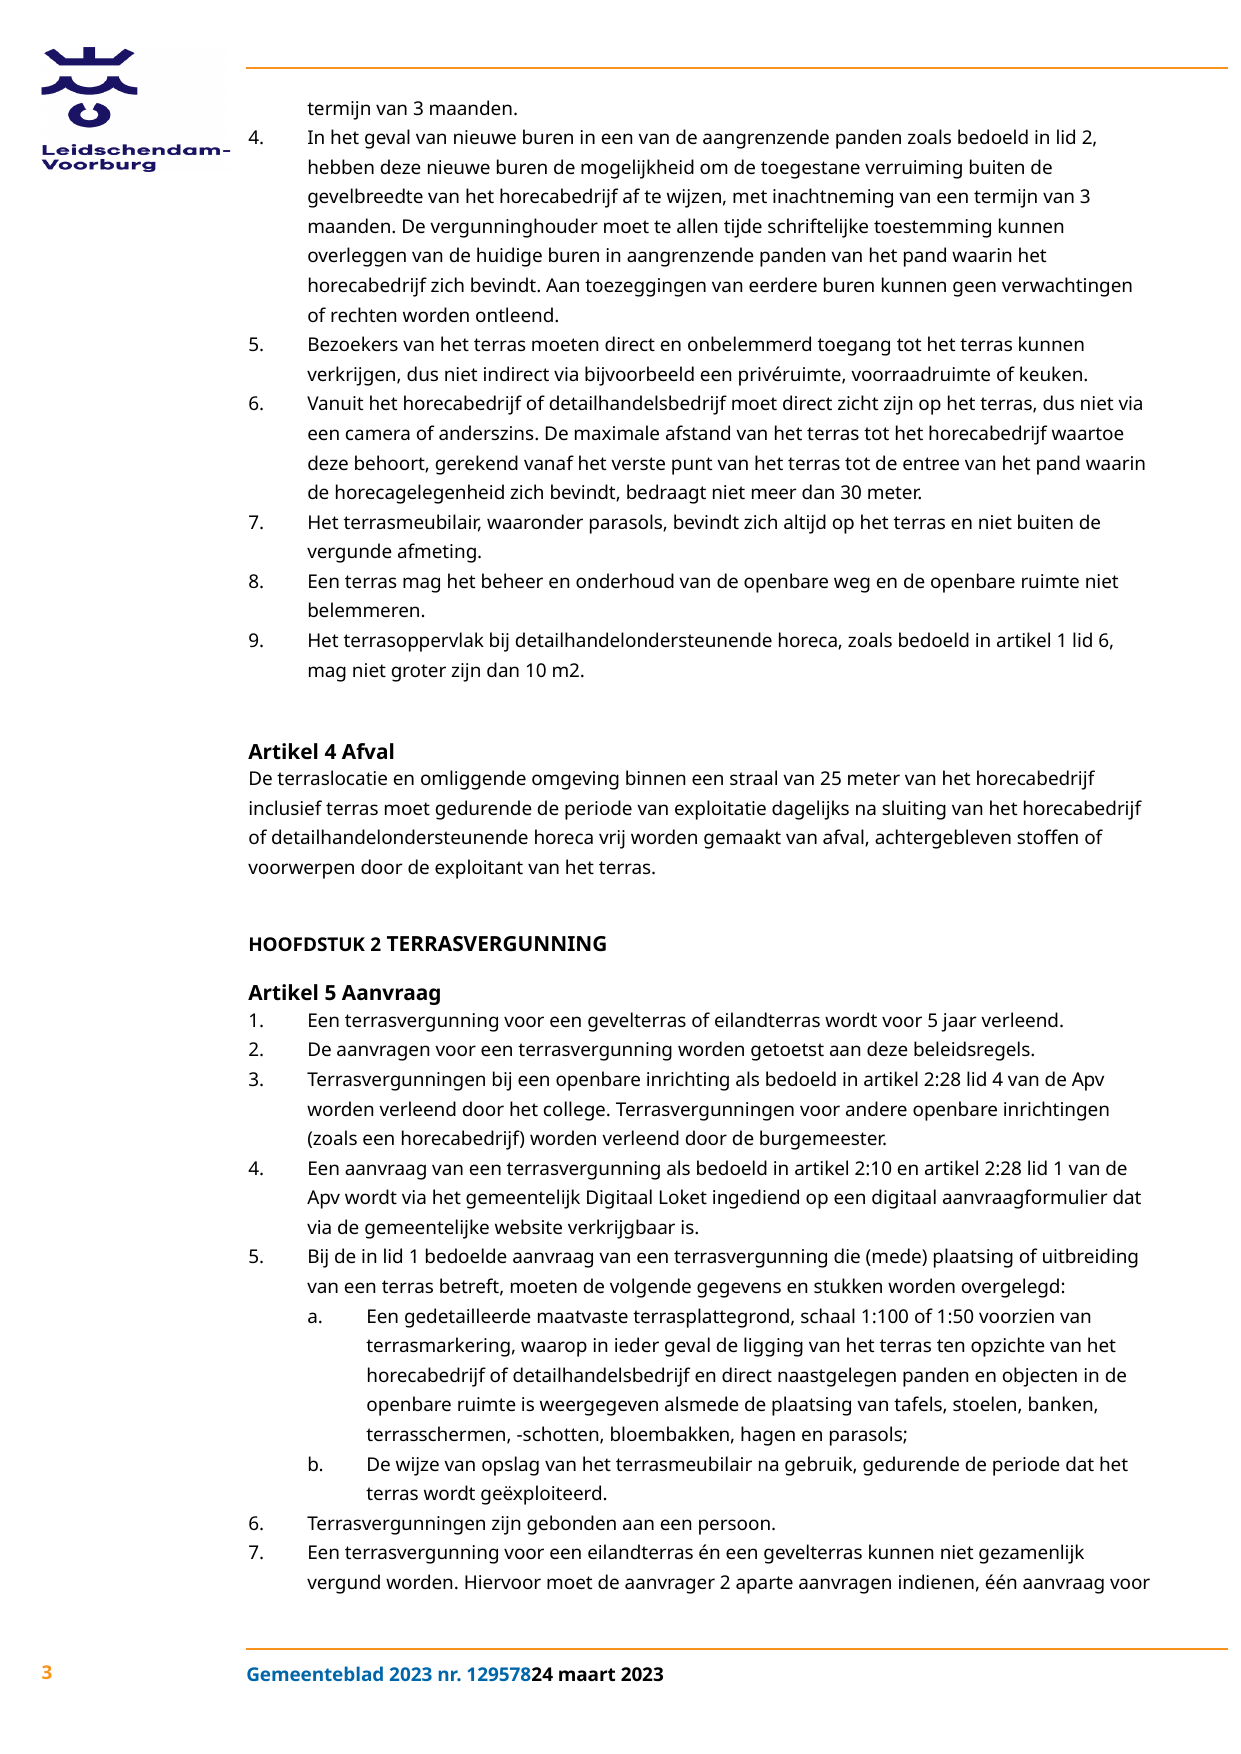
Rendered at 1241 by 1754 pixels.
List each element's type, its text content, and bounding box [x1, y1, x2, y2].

list Terrasvergunningen zijn gebonden aan een persoon. [248, 1510, 1152, 1536]
list Een terrasvergunning voor een gevelterras of eilandterras wordt voor 5 jaar verleend. [248, 1007, 1152, 1033]
list Vanuit het horecabedrijf of detailhandelsbedrijf moet direct zicht zijn op het terras, dus niet via een camera of anderszins. De maximale afstand van het terras tot het horecabedrijf waartoe deze behoort, gerekend vanaf het verste punt van het terras tot de entree van het pand waarin de horecagelegenheid zich bevindt, bedraagt niet meer dan 30 meter. [248, 391, 1152, 505]
text Artikel 4 Afval [248, 737, 1152, 765]
list Een terras mag het beheer en onderhoud van de openbare weg en de openbare ruimte niet belemmeren. [248, 568, 1152, 623]
list termijn van 3 maanden. [248, 95, 1152, 121]
picture [41, 47, 231, 172]
text De terraslocatie en omliggende omgeving binnen een straal van 25 meter van het horecabedrijf inclusief terras moet gedurende de periode van exploitatie dagelijks na sluiting van het horecabedrijf of detailhandelondersteunende horeca vrij worden gemaakt van afval, achtergebleven stoffen of voorwerpen door de exploitant van het terras. [248, 765, 1152, 880]
list Een terrasvergunning voor een eilandterras én een gevelterras kunnen niet gezamenlijk vergund worden. Hiervoor moet de aanvrager 2 aparte aanvragen indienen, één aanvraag voor [248, 1539, 1152, 1595]
text HOOFDSTUK 2 TERRASVERGUNNING [248, 929, 1152, 958]
list Het terrasmeubilair, waaronder parasols, bevindt zich altijd op het terras en niet buiten de vergunde afmeting. [248, 509, 1152, 564]
text Artikel 5 Aanvraag [248, 978, 1152, 1007]
list De aanvragen voor een terrasvergunning worden getoetst aan deze beleidsregels. [248, 1037, 1152, 1062]
list Het terrasoppervlak bij detailhandelondersteunende horeca, zoals bedoeld in artikel 1 lid 6, mag niet groter zijn dan 10 m2. [248, 627, 1152, 683]
list Terrasvergunningen bij een openbare inrichting als bedoeld in artikel 2:28 lid 4 van de Apv worden verleend door het college. Terrasvergunningen voor andere openbare inrichtingen (zoals een horecabedrijf) worden verleend door de burgemeester. [248, 1066, 1152, 1151]
list Een gedetailleerde maatvaste terrasplattegrond, schaal 1:100 of 1:50 voorzien van terrasmarkering, waarop in ieder geval de ligging van het terras ten opzichte van het horecabedrijf of detailhandelsbedrijf en direct naastgelegen panden en objecten in de openbare ruimte is weergegeven alsmede de plaatsing van tafels, stoelen, banken, terrasschermen, -schotten, bloembakken, hagen en parasols; [307, 1303, 1152, 1447]
list De wijze van opslag van het terrasmeubilair na gebruik, gedurende de periode dat het terras wordt geëxploiteerd. [307, 1451, 1152, 1506]
list Bezoekers van het terras moeten direct en onbelemmerd toegang tot het terras kunnen verkrijgen, dus niet indirect via bijvoorbeeld een privéruimte, voorraadruimte of keuken. [248, 331, 1152, 387]
list Een aanvraag van een terrasvergunning als bedoeld in artikel 2:10 en artikel 2:28 lid 1 van de Apv wordt via het gemeentelijk Digitaal Loket ingediend op een digitaal aanvraagformulier dat via de gemeentelijke website verkrijgbaar is. [248, 1155, 1152, 1240]
list In het geval van nieuwe buren in een van de aangrenzende panden zoals bedoeld in lid 2, hebben deze nieuwe buren de mogelijkheid om de toegestane verruiming buiten de gevelbreedte van het horecabedrijf af te wijzen, met inachtneming van een termijn van 3 maanden. De vergunninghouder moet te allen tijde schriftelijke toestemming kunnen overleggen van de huidige buren in aangrenzende panden van het pand waarin het horecabedrijf zich bevindt. Aan toezeggingen van eerdere buren kunnen geen verwachtingen of rechten worden ontleend. [248, 124, 1152, 328]
list Bij de in lid 1 bedoelde aanvraag van een terrasvergunning die (mede) plaatsing of uitbreiding van een terras betreft, moeten de volgende gegevens en stukken worden overgelegd: [248, 1244, 1152, 1299]
